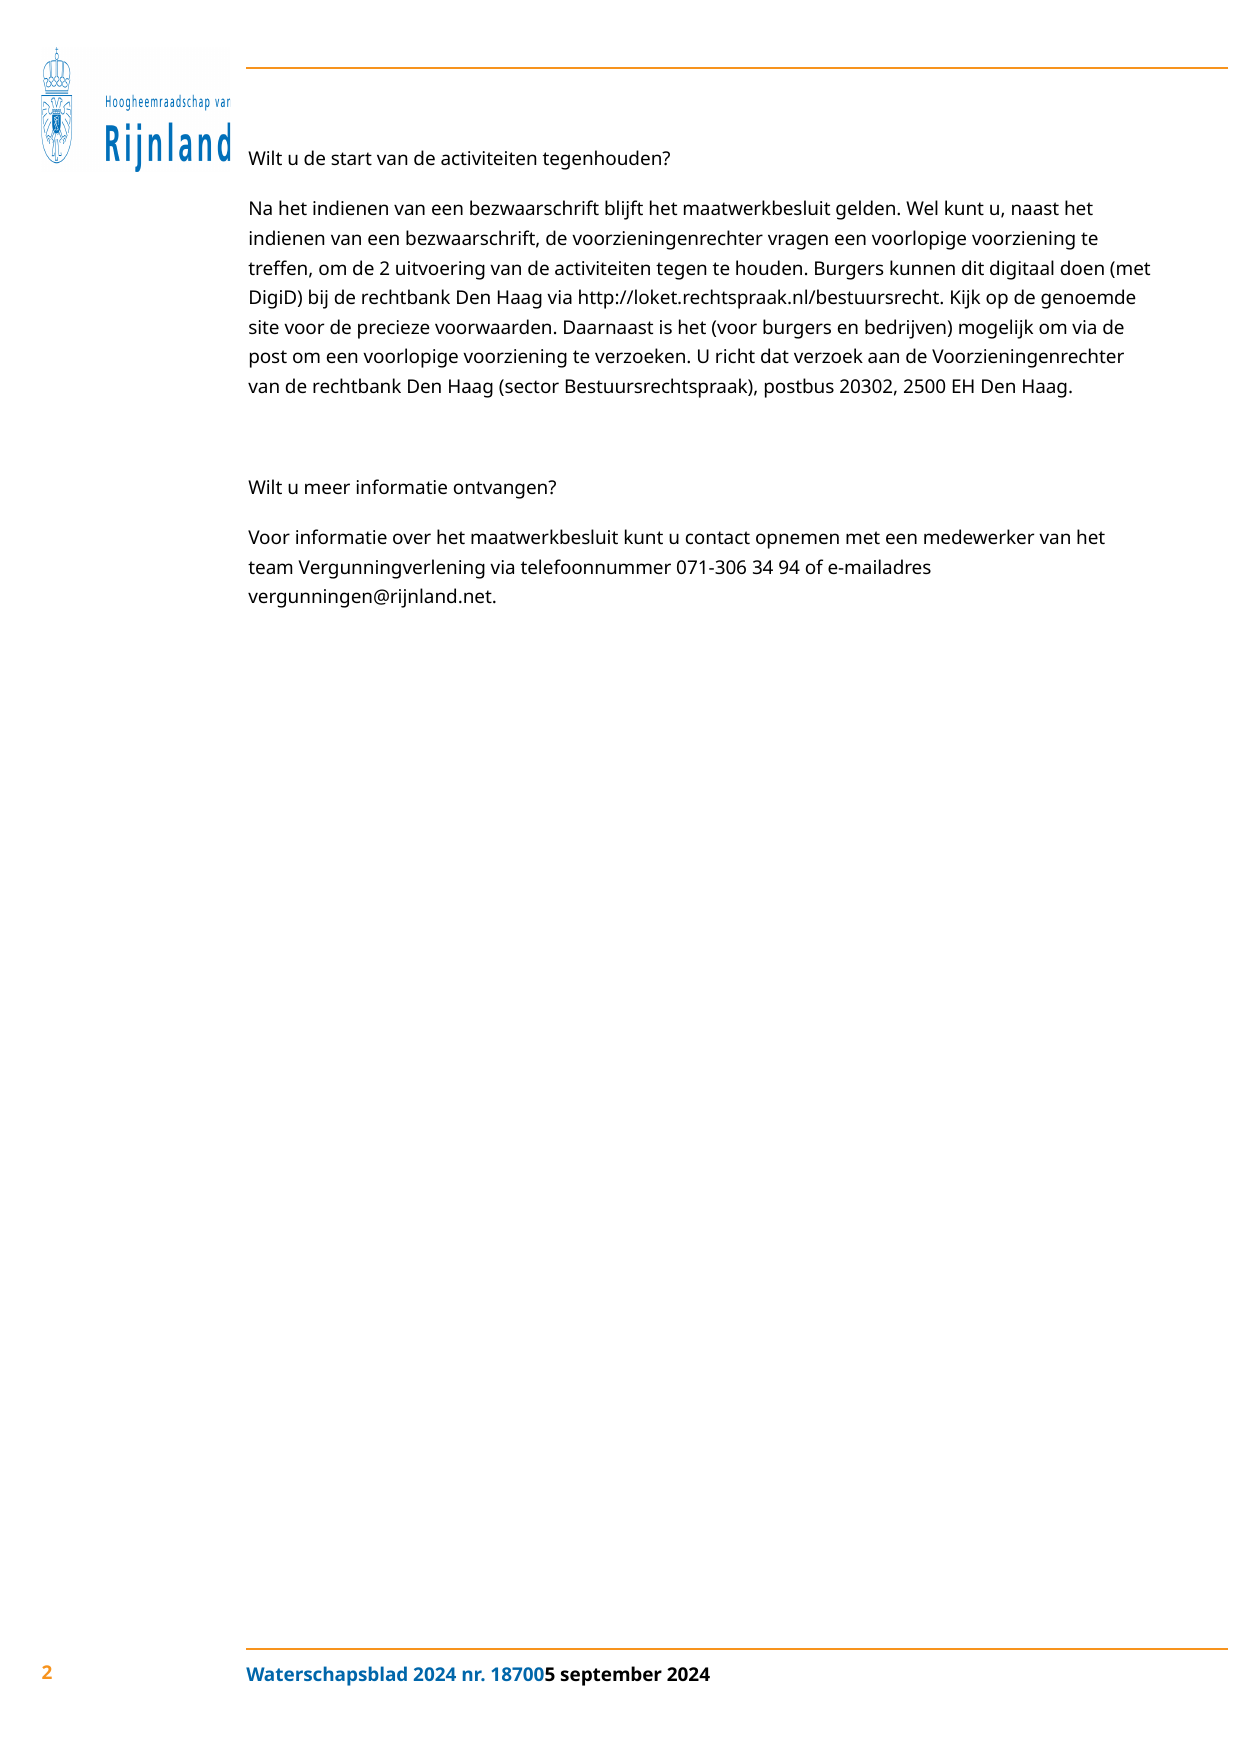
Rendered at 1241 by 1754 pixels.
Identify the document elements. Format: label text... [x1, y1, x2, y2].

picture [41, 47, 231, 172]
text Voor informatie over het maatwerkbesluit kunt u contact opnemen met een medewerker van het team Vergunningverlening via telefoonnummer 071-306 34 94 of e-mailadres vergunningen@rijnland.net. [248, 524, 1152, 609]
text Wilt u de start van de activiteiten tegenhouden? [248, 145, 1152, 171]
text Na het indienen van een bezwaarschrift blijft het maatwerkbesluit gelden. Wel kunt u, naast het indienen van een bezwaarschrift, de voorzieningenrechter vragen een voorlopige voorziening te treffen, om de 2 uitvoering van de activiteiten tegen te houden. Burgers kunnen dit digitaal doen (met DigiD) bij de rechtbank Den Haag via http://loket.rechtspraak.nl/bestuursrecht. Kijk op de genoemde site voor de precieze voorwaarden. Daarnaast is het (voor burgers en bedrijven) mogelijk om via de post om een voorlopige voorziening te verzoeken. U richt dat verzoek aan de Voorzieningenrechter van de rechtbank Den Haag (sector Bestuursrechtspraak), postbus 20302, 2500 EH Den Haag. [248, 196, 1152, 399]
text Wilt u meer informatie ontvangen? [248, 474, 1152, 500]
